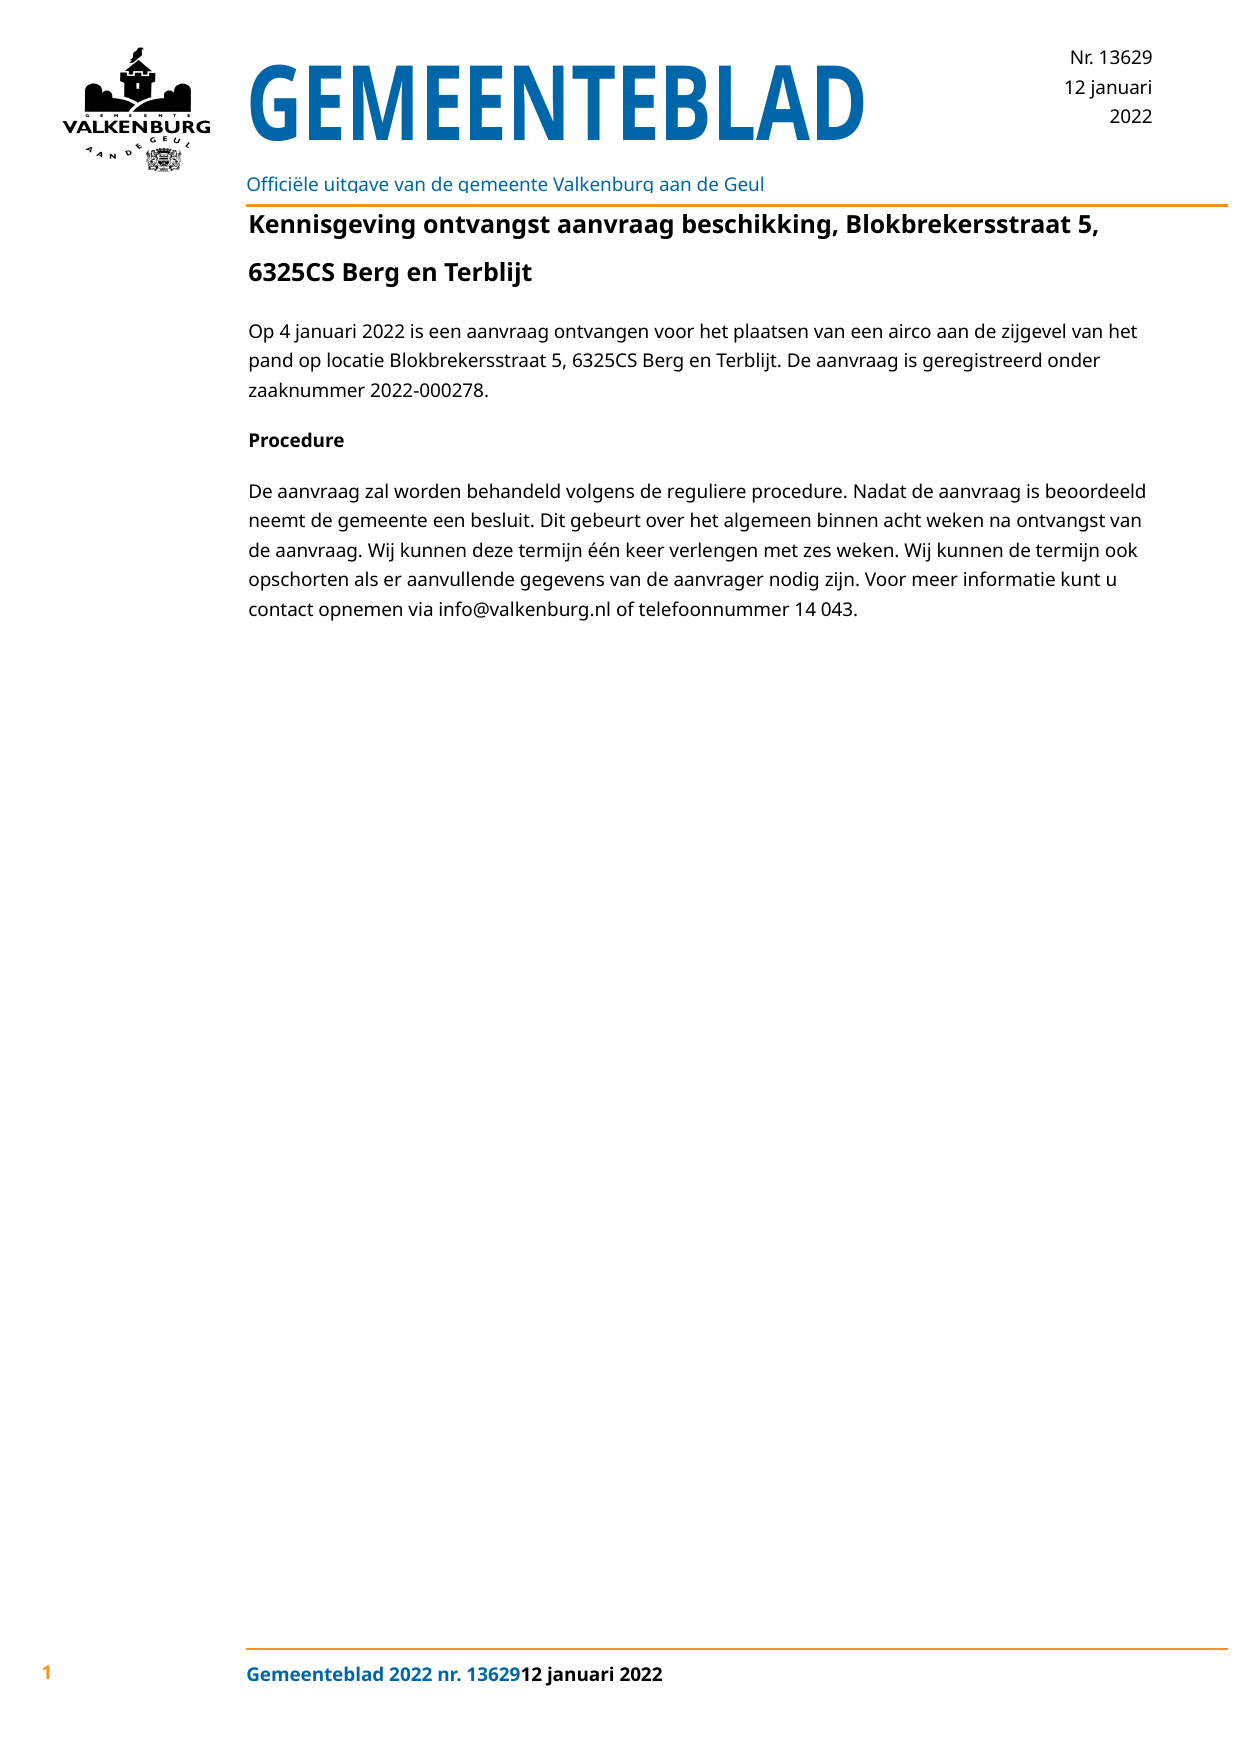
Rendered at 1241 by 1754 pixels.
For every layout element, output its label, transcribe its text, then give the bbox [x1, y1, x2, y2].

picture [41, 47, 231, 172]
text Kennisgeving ontvangst aanvraag beschikking, Blokbrekersstraat 5, 6325CS Berg en Terblijt [248, 207, 1152, 288]
text Procedure [248, 427, 1152, 453]
text De aanvraag zal worden behandeld volgens de reguliere procedure. Nadat de aanvraag is beoordeeld neemt de gemeente een besluit. Dit gebeurt over het algemeen binnen acht weken na ontvangst van de aanvraag. Wij kunnen deze termijn één keer verlengen met zes weken. Wij kunnen de termijn ook opschorten als er aanvullende gegevens van de aanvrager nodig zijn. Voor meer informatie kunt u contact opnemen via info@valkenburg.nl of telefoonnummer 14 043. [248, 478, 1152, 622]
text Op 4 januari 2022 is een aanvraag ontvangen voor het plaatsen van een airco aan de zijgevel van het pand op locatie Blokbrekersstraat 5, 6325CS Berg en Terblijt. De aanvraag is geregistreerd onder zaaknummer 2022-000278. [248, 318, 1152, 403]
